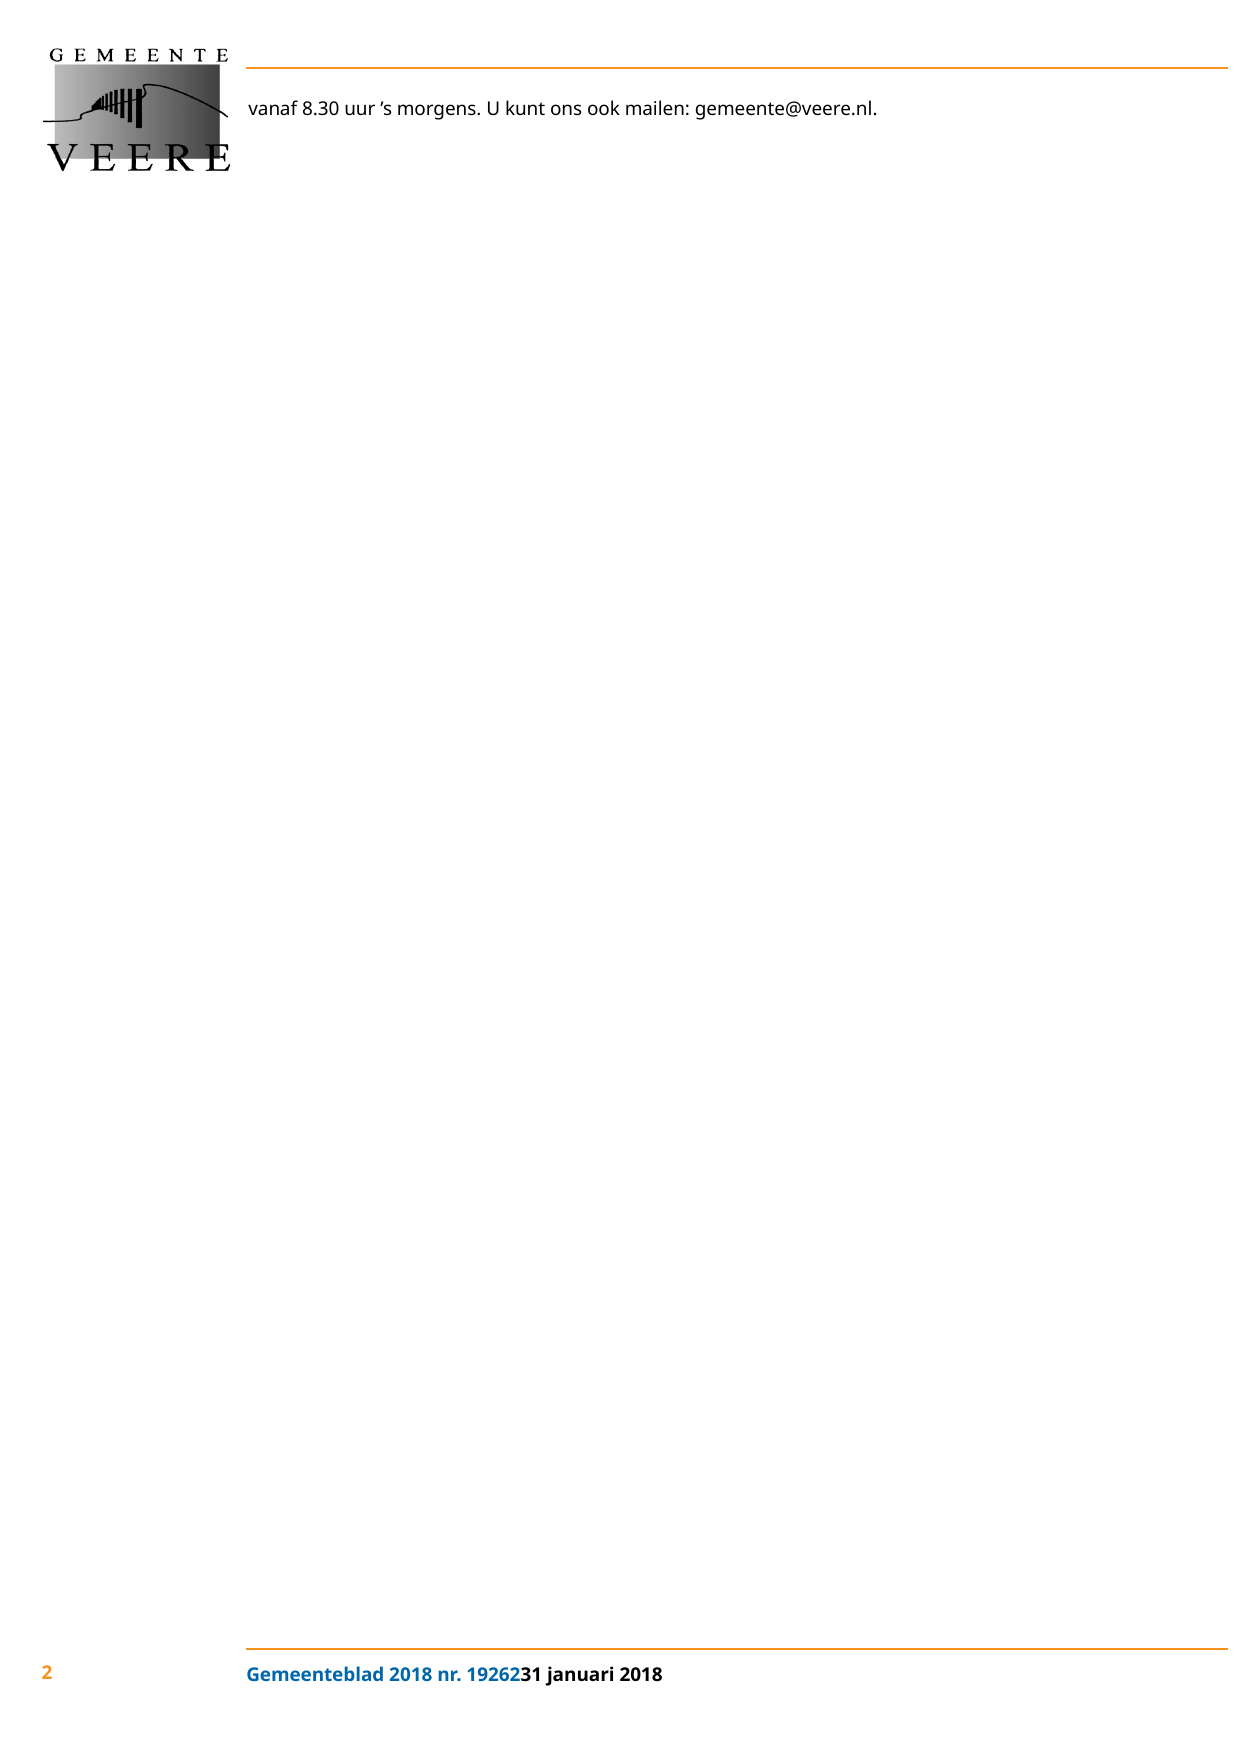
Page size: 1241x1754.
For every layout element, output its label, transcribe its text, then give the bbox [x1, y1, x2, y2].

picture [41, 47, 231, 172]
text vanaf 8.30 uur ’s morgens. U kunt ons ook mailen: gemeente@veere.nl. [248, 95, 1152, 121]
